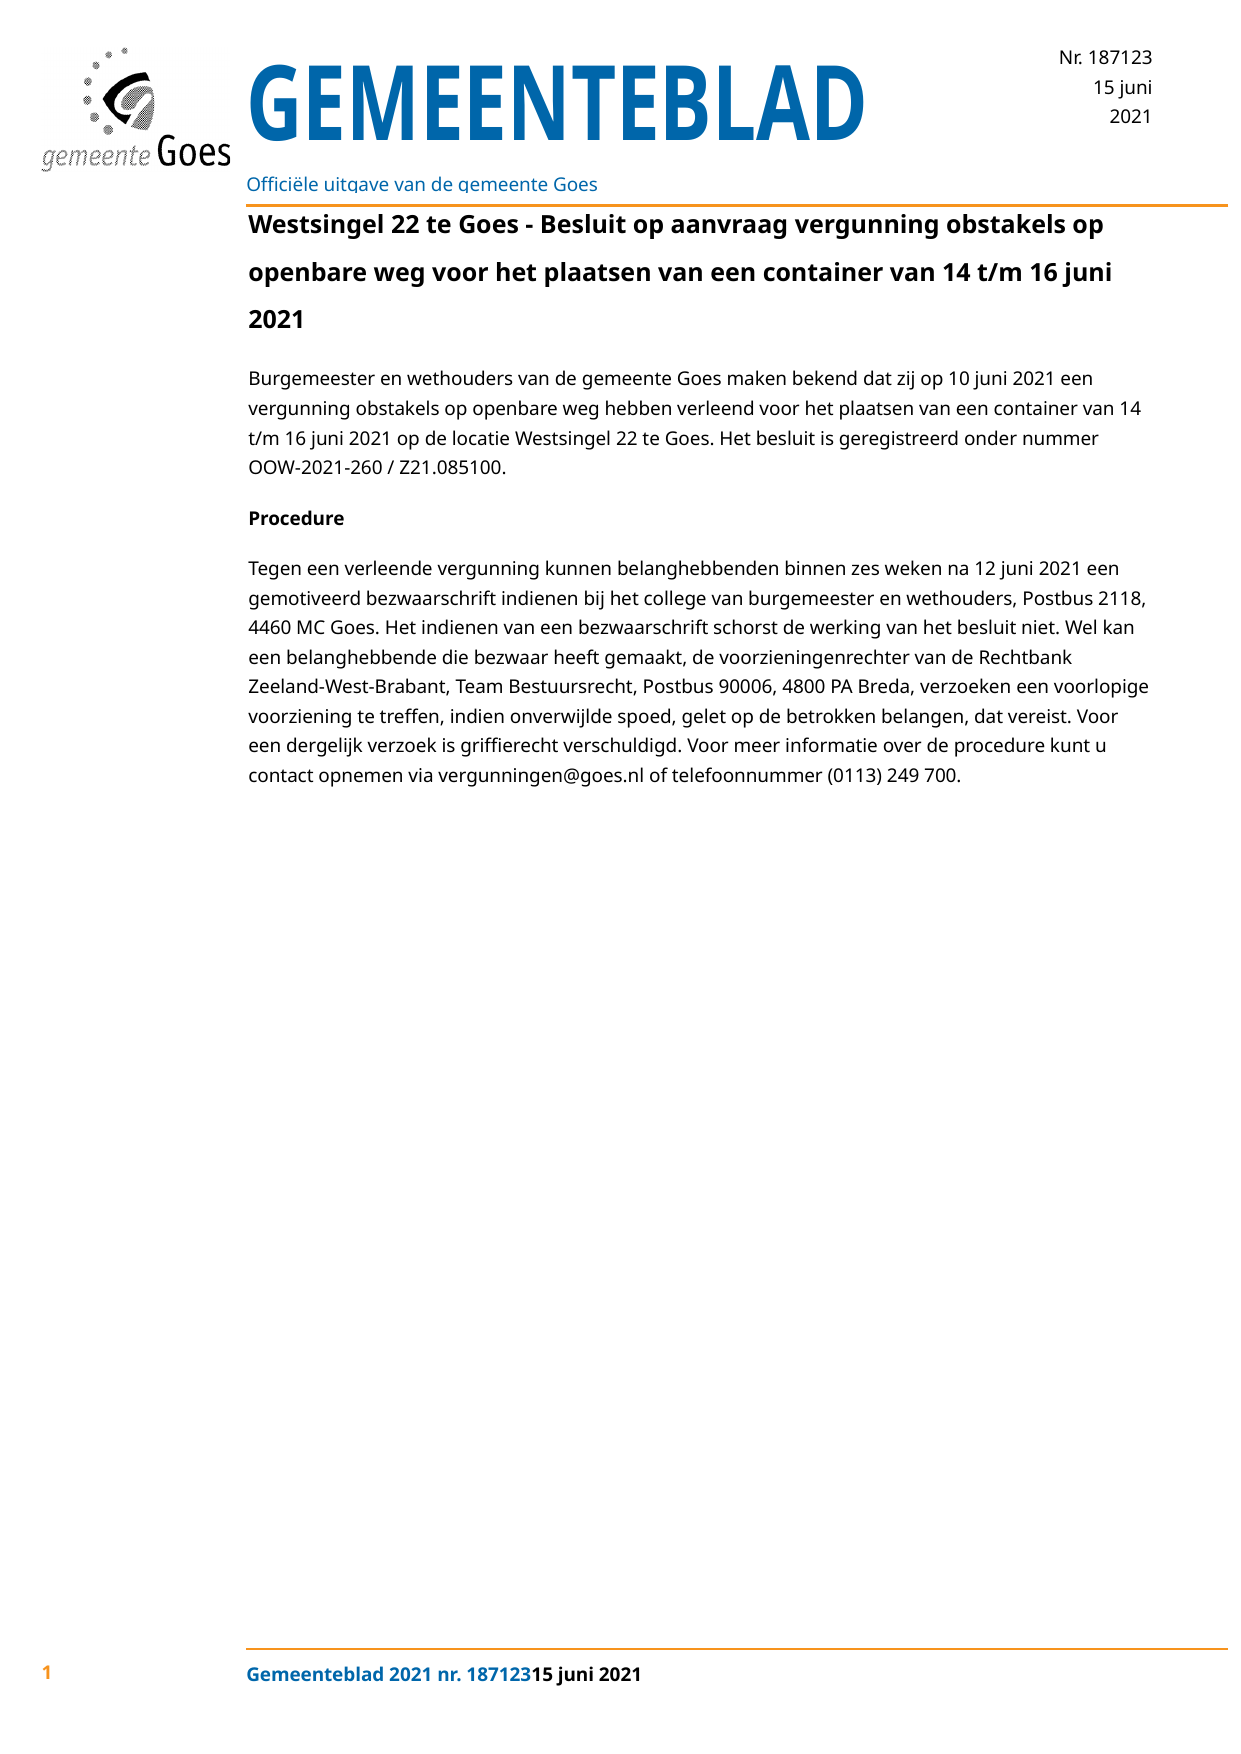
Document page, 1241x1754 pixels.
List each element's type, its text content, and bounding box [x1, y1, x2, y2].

picture [41, 47, 231, 172]
text Tegen een verleende vergunning kunnen belanghebbenden binnen zes weken na 12 juni 2021 een gemotiveerd bezwaarschrift indienen bij het college van burgemeester en wethouders, Postbus 2118, 4460 MC Goes. Het indienen van een bezwaarschrift schorst de werking van het besluit niet. Wel kan een belanghebbende die bezwaar heeft gemaakt, de voorzieningenrechter van de Rechtbank Zeeland-West-Brabant, Team Bestuursrecht, Postbus 90006, 4800 PA Breda, verzoeken een voorlopige voorziening te treffen, indien onverwijlde spoed, gelet op de betrokken belangen, dat vereist. Voor een dergelijk verzoek is griffierecht verschuldigd. Voor meer informatie over de procedure kunt u contact opnemen via vergunningen@goes.nl of telefoonnummer (0113) 249 700. [248, 555, 1152, 788]
text Westsingel 22 te Goes - Besluit op aanvraag vergunning obstakels op openbare weg voor het plaatsen van een container van 14 t/m 16 juni 2021 [248, 207, 1152, 336]
text Procedure [248, 505, 1152, 530]
text Burgemeester en wethouders van de gemeente Goes maken bekend dat zij op 10 juni 2021 een vergunning obstakels op openbare weg hebben verleend voor het plaatsen van een container van 14 t/m 16 juni 2021 op de locatie Westsingel 22 te Goes. Het besluit is geregistreerd onder nummer OOW-2021-260 / Z21.085100. [248, 366, 1152, 480]
